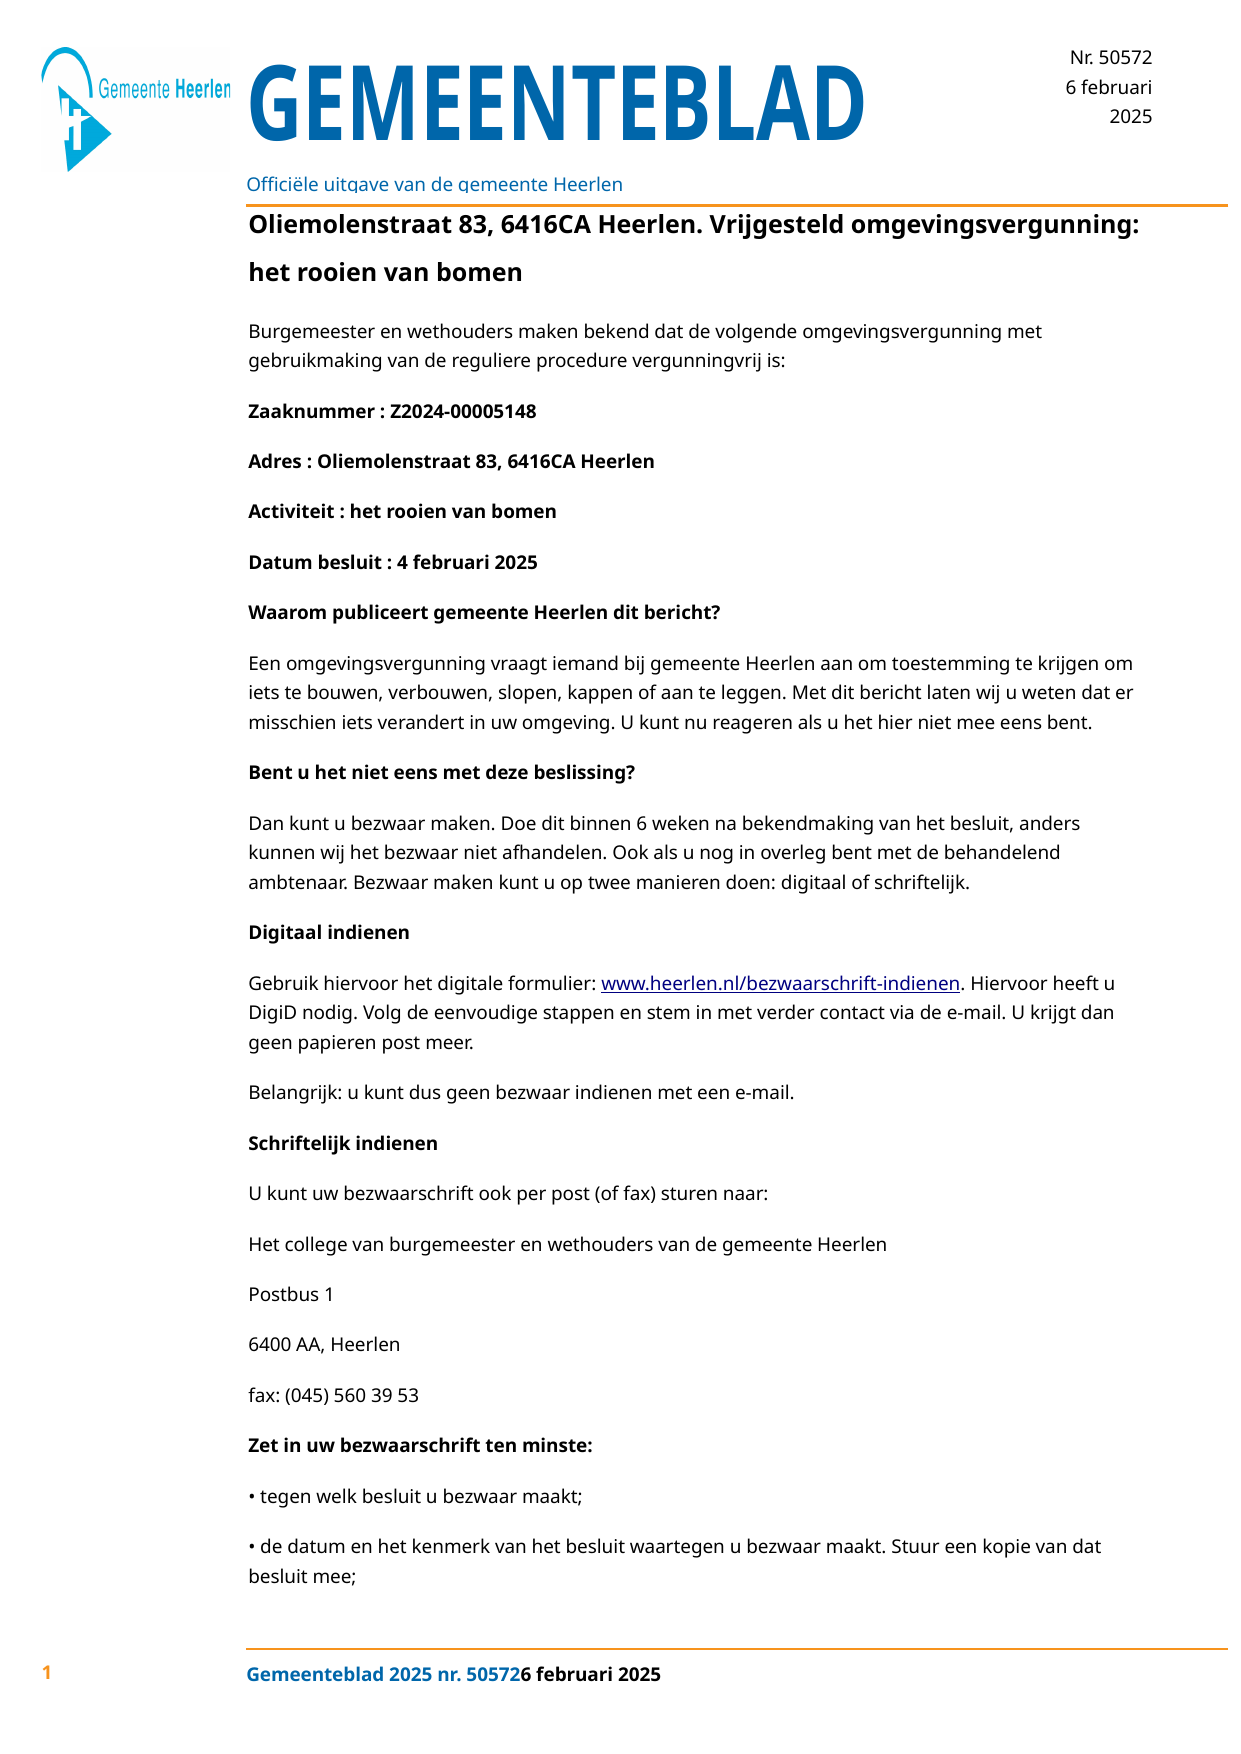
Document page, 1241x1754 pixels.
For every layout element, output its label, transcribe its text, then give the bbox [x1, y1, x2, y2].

text Zet in uw bezwaarschrift ten minste: [248, 1432, 1152, 1458]
text Postbus 1 [248, 1281, 1152, 1307]
text Dan kunt u bezwaar maken. Doe dit binnen 6 weken na bekendmaking van het besluit, anders kunnen wij het bezwaar niet afhandelen. Ook als u nog in overleg bent met de behandelend ambtenaar. Bezwaar maken kunt u op twee manieren doen: digitaal of schriftelijk. [248, 810, 1152, 895]
text Waarom publiceert gemeente Heerlen dit bericht? [248, 599, 1152, 625]
text Schriftelijk indienen [248, 1130, 1152, 1156]
text Adres : Oliemolenstraat 83, 6416CA Heerlen [248, 448, 1152, 474]
text Datum besluit : 4 februari 2025 [248, 549, 1152, 575]
text Het college van burgemeester en wethouders van de gemeente Heerlen [248, 1231, 1152, 1257]
text Oliemolenstraat 83, 6416CA Heerlen. Vrijgesteld omgevingsvergunning: het rooien van bomen [248, 207, 1152, 288]
text Burgemeester en wethouders maken bekend dat de volgende omgevingsvergunning met gebruikmaking van de reguliere procedure vergunningvrij is: [248, 318, 1152, 373]
text Zaaknummer : Z2024-00005148 [248, 398, 1152, 424]
text Bent u het niet eens met deze beslissing? [248, 759, 1152, 785]
text Een omgevingsvergunning vraagt iemand bij gemeente Heerlen aan om toestemming te krijgen om iets te bouwen, verbouwen, slopen, kappen of aan te leggen. Met dit bericht laten wij u weten dat er misschien iets verandert in uw omgeving. U kunt nu reageren als u het hier niet mee eens bent. [248, 650, 1152, 735]
text • tegen welk besluit u bezwaar maakt; [248, 1483, 1152, 1509]
text • de datum en het kenmerk van het besluit waartegen u bezwaar maakt. Stuur een kopie van dat besluit mee; [248, 1533, 1152, 1589]
text Activiteit : het rooien van bomen [248, 499, 1152, 524]
picture [41, 47, 231, 172]
picture [41, 47, 59, 70]
text Gebruik hiervoor het digitale formulier: www.heerlen.nl/bezwaarschrift-indienen. Hiervoor heeft u DigiD nodig. Volg de eenvoudige stappen en stem in met verder contact via de e-mail. U krijgt dan geen papieren post meer. [248, 970, 1152, 1055]
text Digitaal indienen [248, 919, 1152, 945]
text 6400 AA, Heerlen [248, 1332, 1152, 1357]
text fax: (045) 560 39 53 [248, 1382, 1152, 1408]
text Belangrijk: u kunt dus geen bezwaar indienen met een e-mail. [248, 1079, 1152, 1105]
text U kunt uw bezwaarschrift ook per post (of fax) sturen naar: [248, 1180, 1152, 1206]
